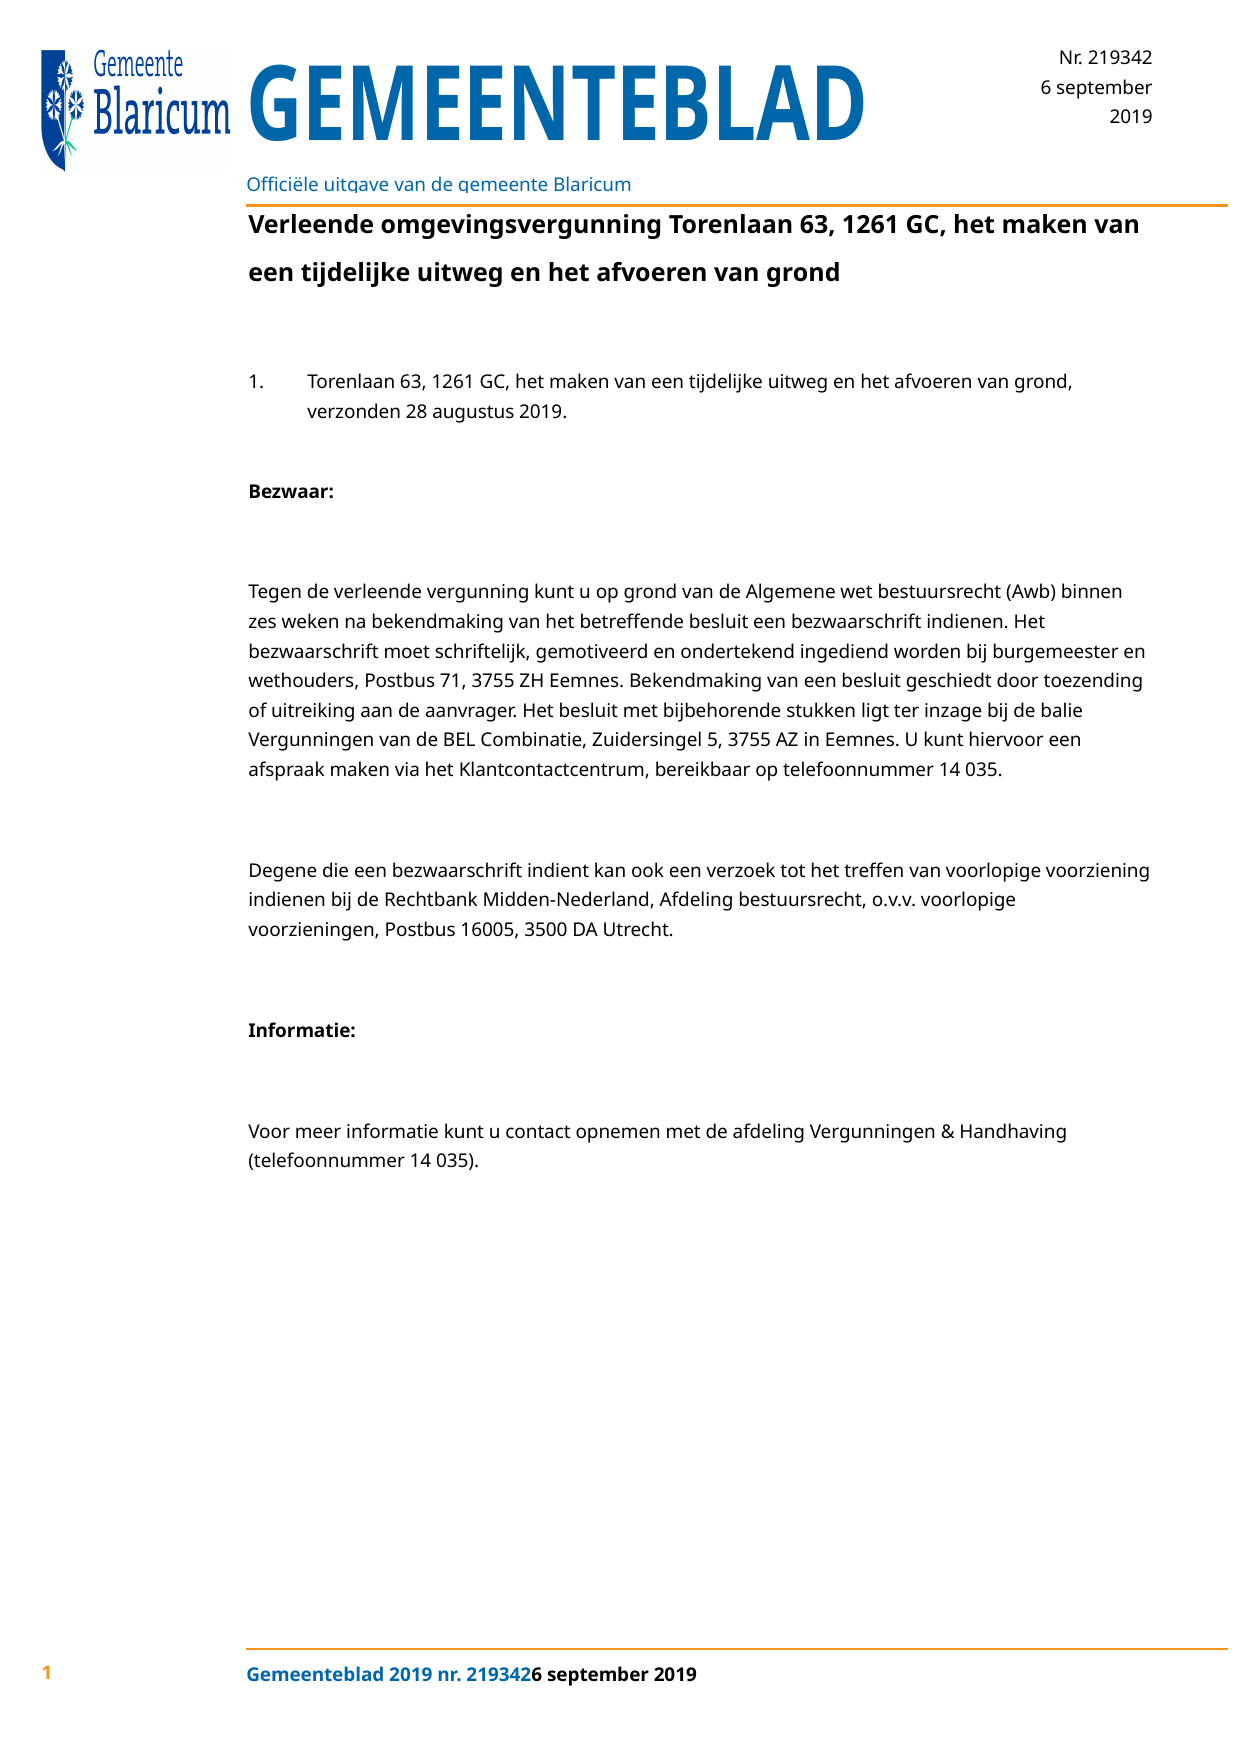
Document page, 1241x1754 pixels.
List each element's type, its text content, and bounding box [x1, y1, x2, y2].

text Informatie: [248, 1017, 1152, 1043]
text Degene die een bezwaarschrift indient kan ook een verzoek tot het treffen van voorlopige voorziening indienen bij de Rechtbank Midden-Nederland, Afdeling bestuursrecht, o.v.v. voorlopige voorzieningen, Postbus 16005, 3500 DA Utrecht. [248, 857, 1152, 942]
picture [41, 47, 231, 172]
text Voor meer informatie kunt u contact opnemen met de afdeling Vergunningen & Handhaving (telefoonnummer 14 035). [248, 1118, 1152, 1173]
text Tegen de verleende vergunning kunt u op grond van de Algemene wet bestuursrecht (Awb) binnen zes weken na bekendmaking van het betreffende besluit een bezwaarschrift indienen. Het bezwaarschrift moet schriftelijk, gemotiveerd en ondertekend ingediend worden bij burgemeester en wethouders, Postbus 71, 3755 ZH Eemnes. Bekendmaking van een besluit geschiedt door toezending of uitreiking aan de aanvrager. Het besluit met bijbehorende stukken ligt ter inzage bij de balie Vergunningen van de BEL Combinatie, Zuidersingel 5, 3755 AZ in Eemnes. U kunt hiervoor een afspraak maken via het Klantcontactcentrum, bereikbaar op telefoonnummer 14 035. [248, 579, 1152, 782]
list Torenlaan 63, 1261 GC, het maken van een tijdelijke uitweg en het afvoeren van grond, verzonden 28 augustus 2019. [248, 368, 1152, 424]
text Bezwaar: [248, 478, 1152, 504]
text Verleende omgevingsvergunning Torenlaan 63, 1261 GC, het maken van een tijdelijke uitweg en het afvoeren van grond [248, 207, 1152, 288]
